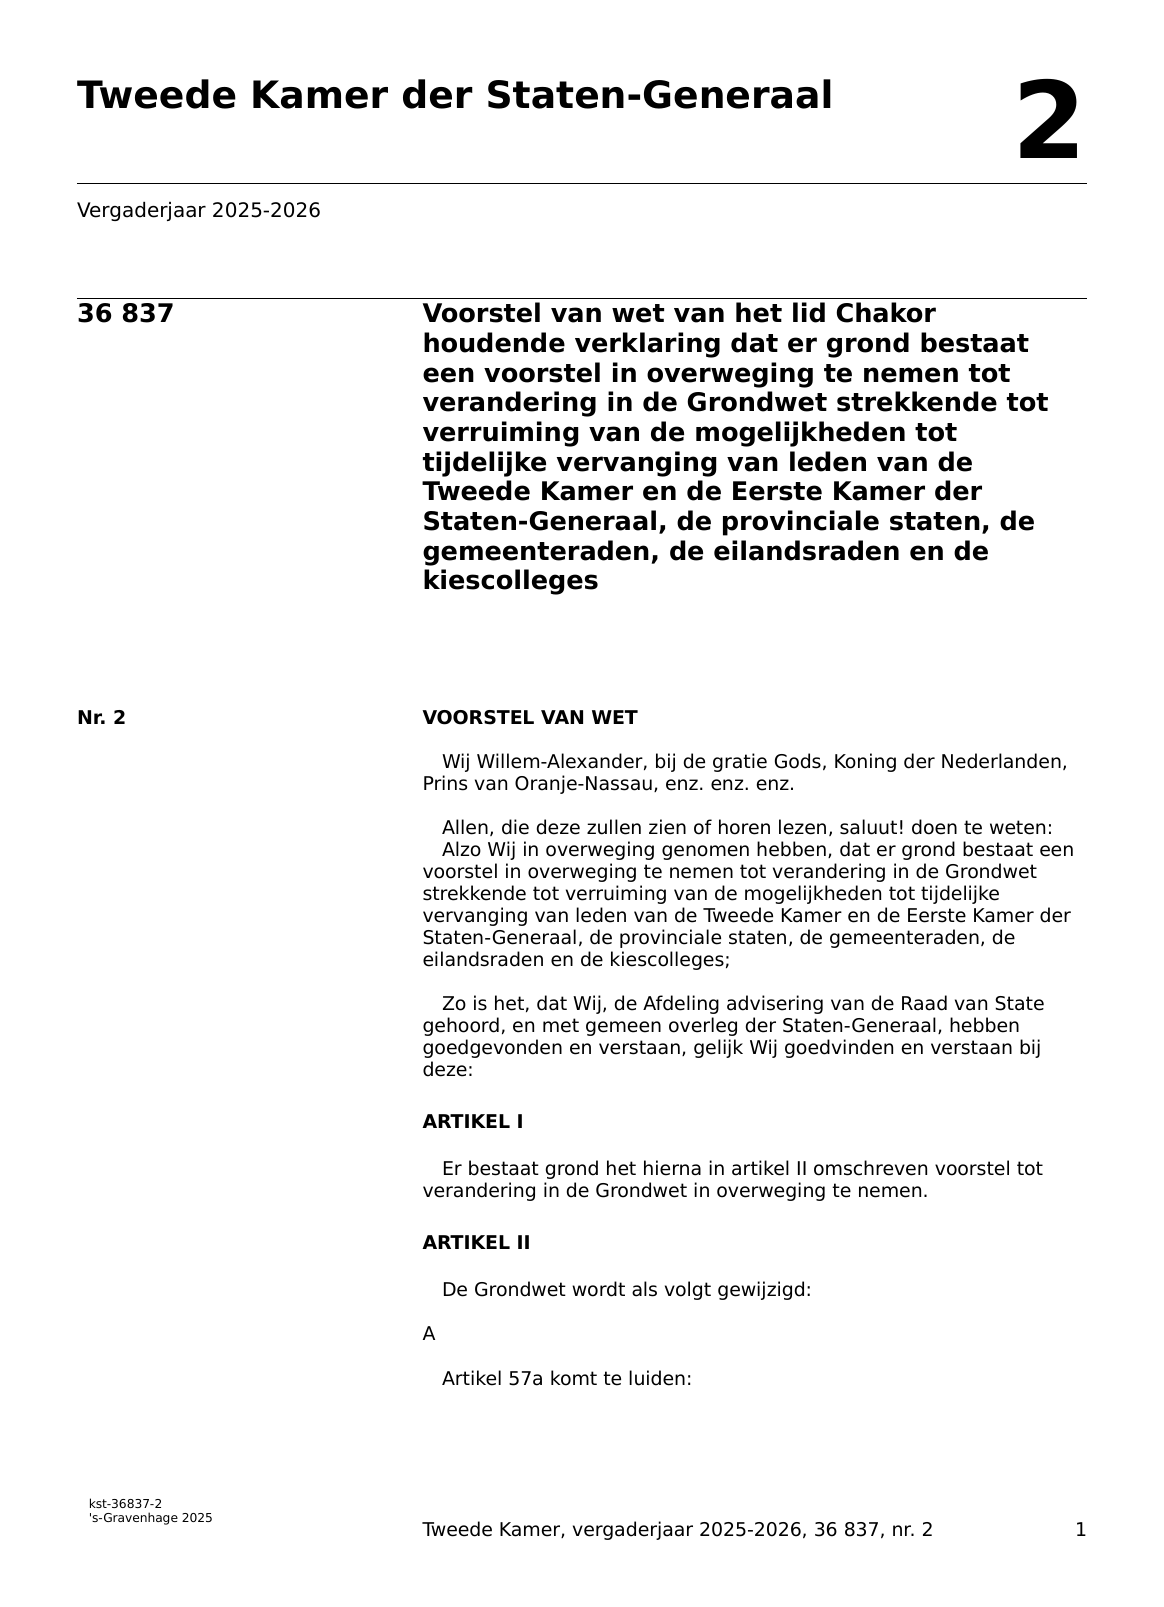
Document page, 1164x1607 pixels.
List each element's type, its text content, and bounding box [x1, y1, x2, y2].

text 's-Gravenhage 2025 [88, 1511, 323, 1525]
table_header Tweede Kamer der Staten-Generaal [77, 59, 886, 183]
subtitle 36 837 Voorstel van wet van het lid Chakor houdende verklaring dat er grond bestaat een voorstel in overweging te nemen tot verandering in de Grondwet strekkende tot verruiming van de mogelijkheden tot tijdelijke vervanging van leden van de Tweede Kamer en de Eerste Kamer der Staten-Generaal, de provinciale staten, de gemeenteraden, de eilandsraden en de kiescolleges [77, 299, 1087, 596]
text Wij Willem-Alexander, bij de gratie Gods, Koning der Nederlanden, Prins van Oranje-Nassau, enz. enz. enz. [422, 751, 1087, 795]
table_cell Vergaderjaar 2025-2026 [77, 184, 1087, 298]
text Zo is het, dat Wij, de Afdeling advisering van de Raad van State gehoord, en met gemeen overleg der Staten-Generaal, hebben goedgevonden en verstaan, gelijk Wij goedvinden en verstaan bij deze: [422, 993, 1087, 1081]
table_header 2 [886, 59, 1087, 183]
text Allen, die deze zullen zien of horen lezen, saluut! doen te weten: [422, 817, 1087, 839]
subtitle ARTIKEL I [422, 1111, 1087, 1133]
subtitle Nr. 2 VOORSTEL VAN WET [77, 707, 1087, 729]
text kst-36837-2 [88, 1497, 323, 1511]
text Alzo Wij in overweging genomen hebben, dat er grond bestaat een voorstel in overweging te nemen tot verandering in de Grondwet strekkende tot verruiming van de mogelijkheden tot tijdelijke vervanging van leden van de Tweede Kamer en de Eerste Kamer der Staten-Generaal, de provinciale staten, de gemeenteraden, de eilandsraden en de kiescolleges; [422, 839, 1087, 971]
text De Grondwet wordt als volgt gewijzigd: [422, 1279, 1087, 1301]
text A [422, 1323, 1087, 1345]
text Er bestaat grond het hierna in artikel II omschreven voorstel tot verandering in de Grondwet in overweging te nemen. [422, 1158, 1087, 1202]
text Artikel 57a komt te luiden: [422, 1367, 1087, 1389]
subtitle ARTIKEL II [422, 1232, 1087, 1254]
